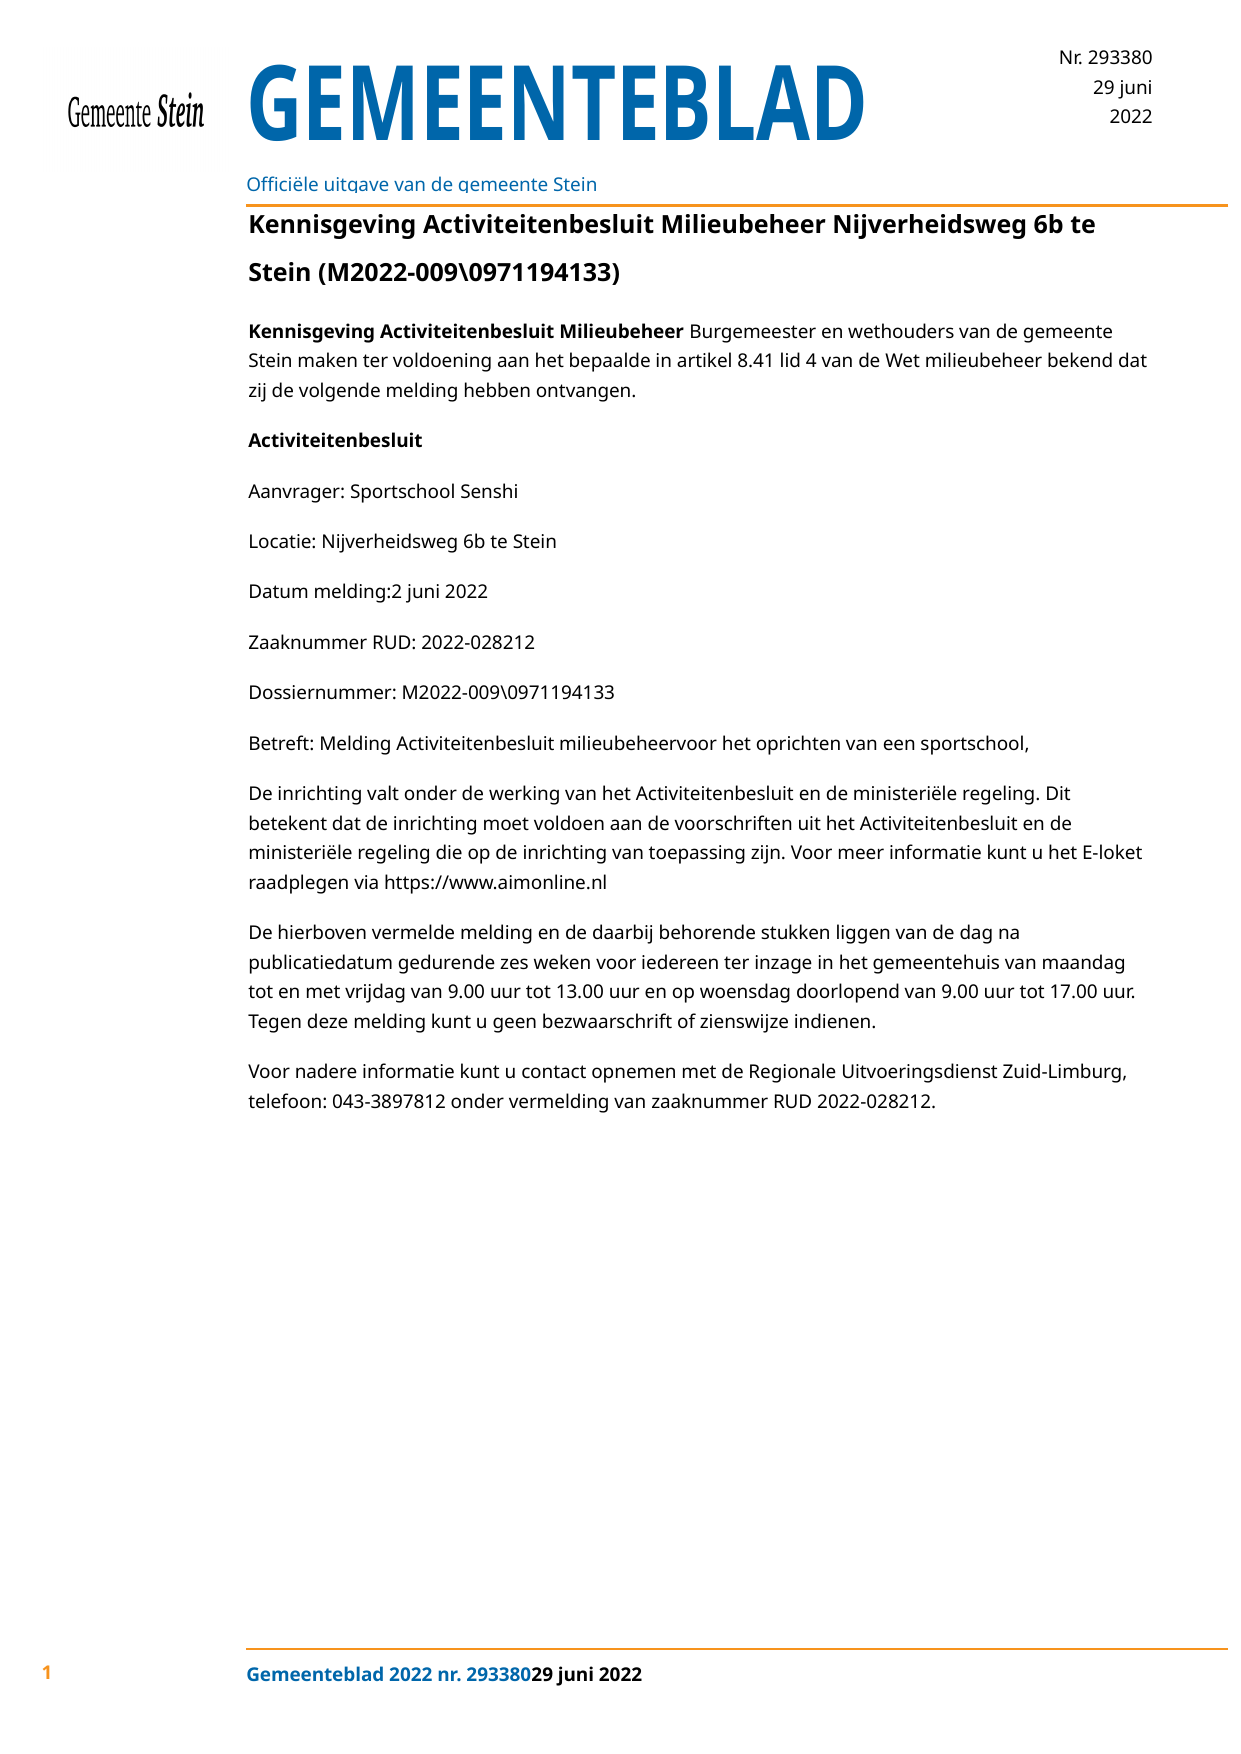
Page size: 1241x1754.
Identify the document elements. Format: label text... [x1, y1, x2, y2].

text De inrichting valt onder de werking van het Activiteitenbesluit en de ministeriële regeling. Dit betekent dat de inrichting moet voldoen aan de voorschriften uit het Activiteitenbesluit en de ministeriële regeling die op de inrichting van toepassing zijn. Voor meer informatie kunt u het E-loket raadplegen via https://www.aimonline.nl [248, 780, 1152, 895]
text Locatie: Nijverheidsweg 6b te Stein [248, 528, 1152, 554]
text Aanvrager: Sportschool Senshi [248, 478, 1152, 504]
text Voor nadere informatie kunt u contact opnemen met de Regionale Uitvoeringsdienst Zuid-Limburg, telefoon: 043-3897812 onder vermelding van zaaknummer RUD 2022-028212. [248, 1059, 1152, 1114]
text Datum melding:2 juni 2022 [248, 579, 1152, 604]
text Activiteitenbesluit [248, 427, 1152, 453]
text Betreft: Melding Activiteitenbesluit milieubeheervoor het oprichten van een sportschool, [248, 730, 1152, 756]
text Zaaknummer RUD: 2022-028212 [248, 629, 1152, 655]
text Dossiernummer: M2022-009\0971194133 [248, 679, 1152, 705]
text Kennisgeving Activiteitenbesluit Milieubeheer Burgemeester en wethouders van de gemeente Stein maken ter voldoening aan het bepaalde in artikel 8.41 lid 4 van de Wet milieubeheer bekend dat zij de volgende melding hebben ontvangen. [248, 318, 1152, 403]
text De hierboven vermelde melding en de daarbij behorende stukken liggen van de dag na publicatiedatum gedurende zes weken voor iedereen ter inzage in het gemeentehuis van maandag tot en met vrijdag van 9.00 uur tot 13.00 uur en op woensdag doorlopend van 9.00 uur tot 17.00 uur. Tegen deze melding kunt u geen bezwaarschrift of zienswijze indienen. [248, 919, 1152, 1034]
picture [41, 47, 231, 172]
text Kennisgeving Activiteitenbesluit Milieubeheer Nijverheidsweg 6b te Stein (M2022-009\0971194133) [248, 207, 1152, 288]
